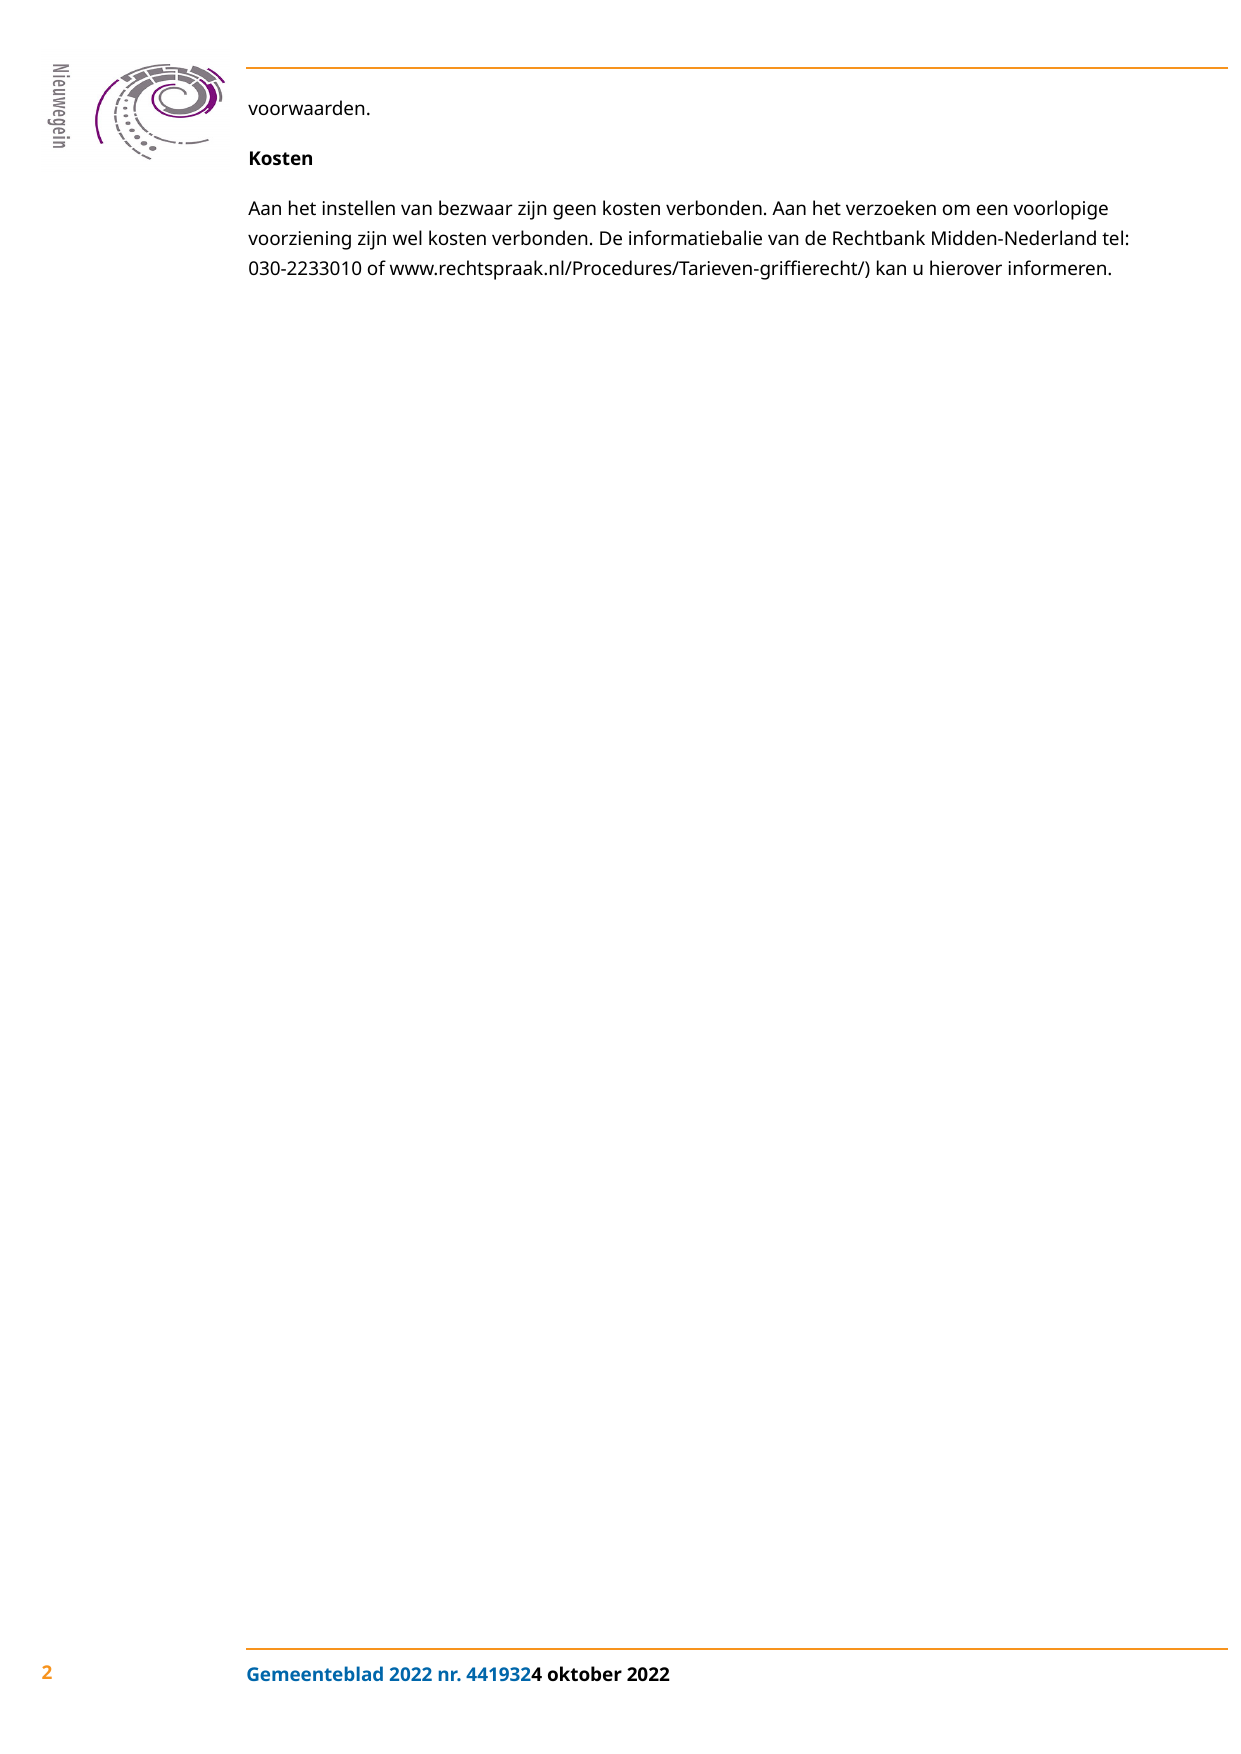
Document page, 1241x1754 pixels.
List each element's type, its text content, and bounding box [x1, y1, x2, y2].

text Aan het instellen van bezwaar zijn geen kosten verbonden. Aan het verzoeken om een voorlopige voorziening zijn wel kosten verbonden. De informatiebalie van de Rechtbank Midden-Nederland tel: 030-2233010 of www.rechtspraak.nl/Procedures/Tarieven-griffierecht/) kan u hierover informeren. [248, 196, 1152, 281]
text voorwaarden. [248, 95, 1152, 121]
picture [41, 47, 231, 172]
text Kosten [248, 145, 1152, 171]
